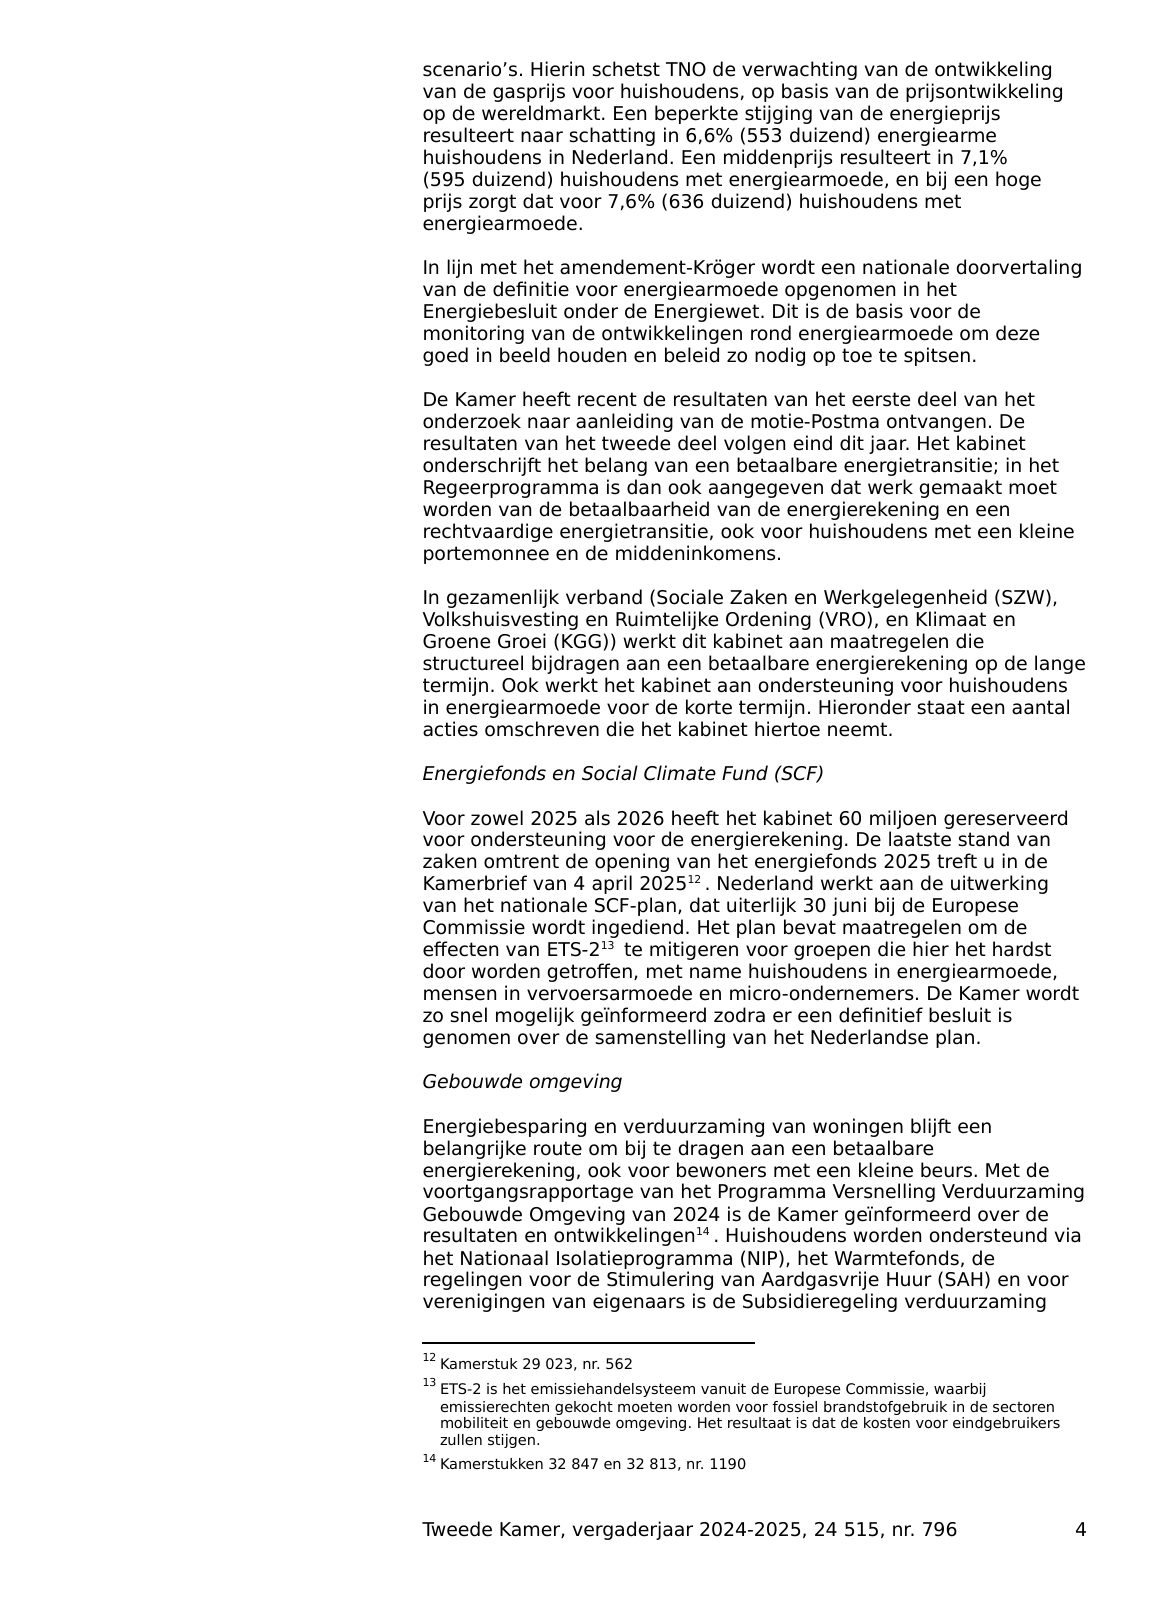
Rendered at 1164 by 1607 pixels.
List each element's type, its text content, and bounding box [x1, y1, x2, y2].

subtitle Gebouwde omgeving [422, 1071, 1087, 1093]
text In gezamenlijk verband (Sociale Zaken en Werkgelegenheid (SZW), Volkshuisvesting en Ruimtelijke Ordening (VRO), en Klimaat en Groene Groei (KGG)) werkt dit kabinet aan maatregelen die structureel bijdragen aan een betaalbare energierekening op de lange termijn. Ook werkt het kabinet aan ondersteuning voor huishoudens in energiearmoede voor de korte termijn. Hieronder staat een aantal acties omschreven die het kabinet hiertoe neemt. [422, 587, 1087, 741]
text Voor zowel 2025 als 2026 heeft het kabinet 60 miljoen gereserveerd voor ondersteuning voor de energierekening. De laatste stand van zaken omtrent de opening van het energiefonds 2025 treft u in de Kamerbrief van 4 april 2025. Nederland werkt aan de uitwerking van het nationale SCF-plan, dat uiterlijk 30 juni bij de Europese Commissie wordt ingediend. Het plan bevat maatregelen om de effecten van ETS-2 te mitigeren voor groepen die hier het hardst door worden getroffen, met name huishoudens in energiearmoede, mensen in vervoersarmoede en micro-ondernemers. De Kamer wordt zo snel mogelijk geïnformeerd zodra er een definitief besluit is genomen over de samenstelling van het Nederlandse plan. [422, 807, 1087, 1049]
text scenario’s. Hierin schetst TNO de verwachting van de ontwikkeling van de gasprijs voor huishoudens, op basis van de prijsontwikkeling op de wereldmarkt. Een beperkte stijging van de energieprijs resulteert naar schatting in 6,6% (553 duizend) energiearme huishoudens in Nederland. Een middenprijs resulteert in 7,1% (595 duizend) huishoudens met energiearmoede, en bij een hoge prijs zorgt dat voor 7,6% (636 duizend) huishoudens met energiearmoede. [422, 59, 1087, 235]
subtitle Energiefonds en Social Climate Fund (SCF) [422, 763, 1087, 785]
text Energiebesparing en verduurzaming van woningen blijft een belangrijke route om bij te dragen aan een betaalbare energierekening, ook voor bewoners met een kleine beurs. Met de voortgangsrapportage van het Programma Versnelling Verduurzaming Gebouwde Omgeving van 2024 is de Kamer geïnformeerd over de resultaten en ontwikkelingen. Huishoudens worden ondersteund via het Nationaal Isolatieprogramma (NIP), het Warmtefonds, de regelingen voor de Stimulering van Aardgasvrije Huur (SAH) en voor verenigingen van eigenaars is de Subsidieregeling verduurzaming [422, 1116, 1087, 1313]
text Kamerstukken 32 847 en 32 813, nr. 1190 [422, 1452, 1087, 1474]
text In lijn met het amendement-Kröger wordt een nationale doorvertaling van de definitie voor energiearmoede opgenomen in het Energiebesluit onder de Energiewet. Dit is de basis voor de monitoring van de ontwikkelingen rond energiearmoede om deze goed in beeld houden en beleid zo nodig op toe te spitsen. [422, 257, 1087, 367]
text ETS-2 is het emissiehandelsysteem vanuit de Europese Commissie, waarbij emissierechten gekocht moeten worden voor fossiel brandstofgebruik in de sectoren mobiliteit en gebouwde omgeving. Het resultaat is dat de kosten voor eindgebruikers zullen stijgen. [422, 1377, 1087, 1449]
text De Kamer heeft recent de resultaten van het eerste deel van het onderzoek naar aanleiding van de motie-Postma ontvangen. De resultaten van het tweede deel volgen eind dit jaar. Het kabinet onderschrijft het belang van een betaalbare energietransitie; in het Regeerprogramma is dan ook aangegeven dat werk gemaakt moet worden van de betaalbaarheid van de energierekening en een rechtvaardige energietransitie, ook voor huishoudens met een kleine portemonnee en de middeninkomens. [422, 389, 1087, 565]
text Kamerstuk 29 023, nr. 562 [422, 1352, 1087, 1374]
